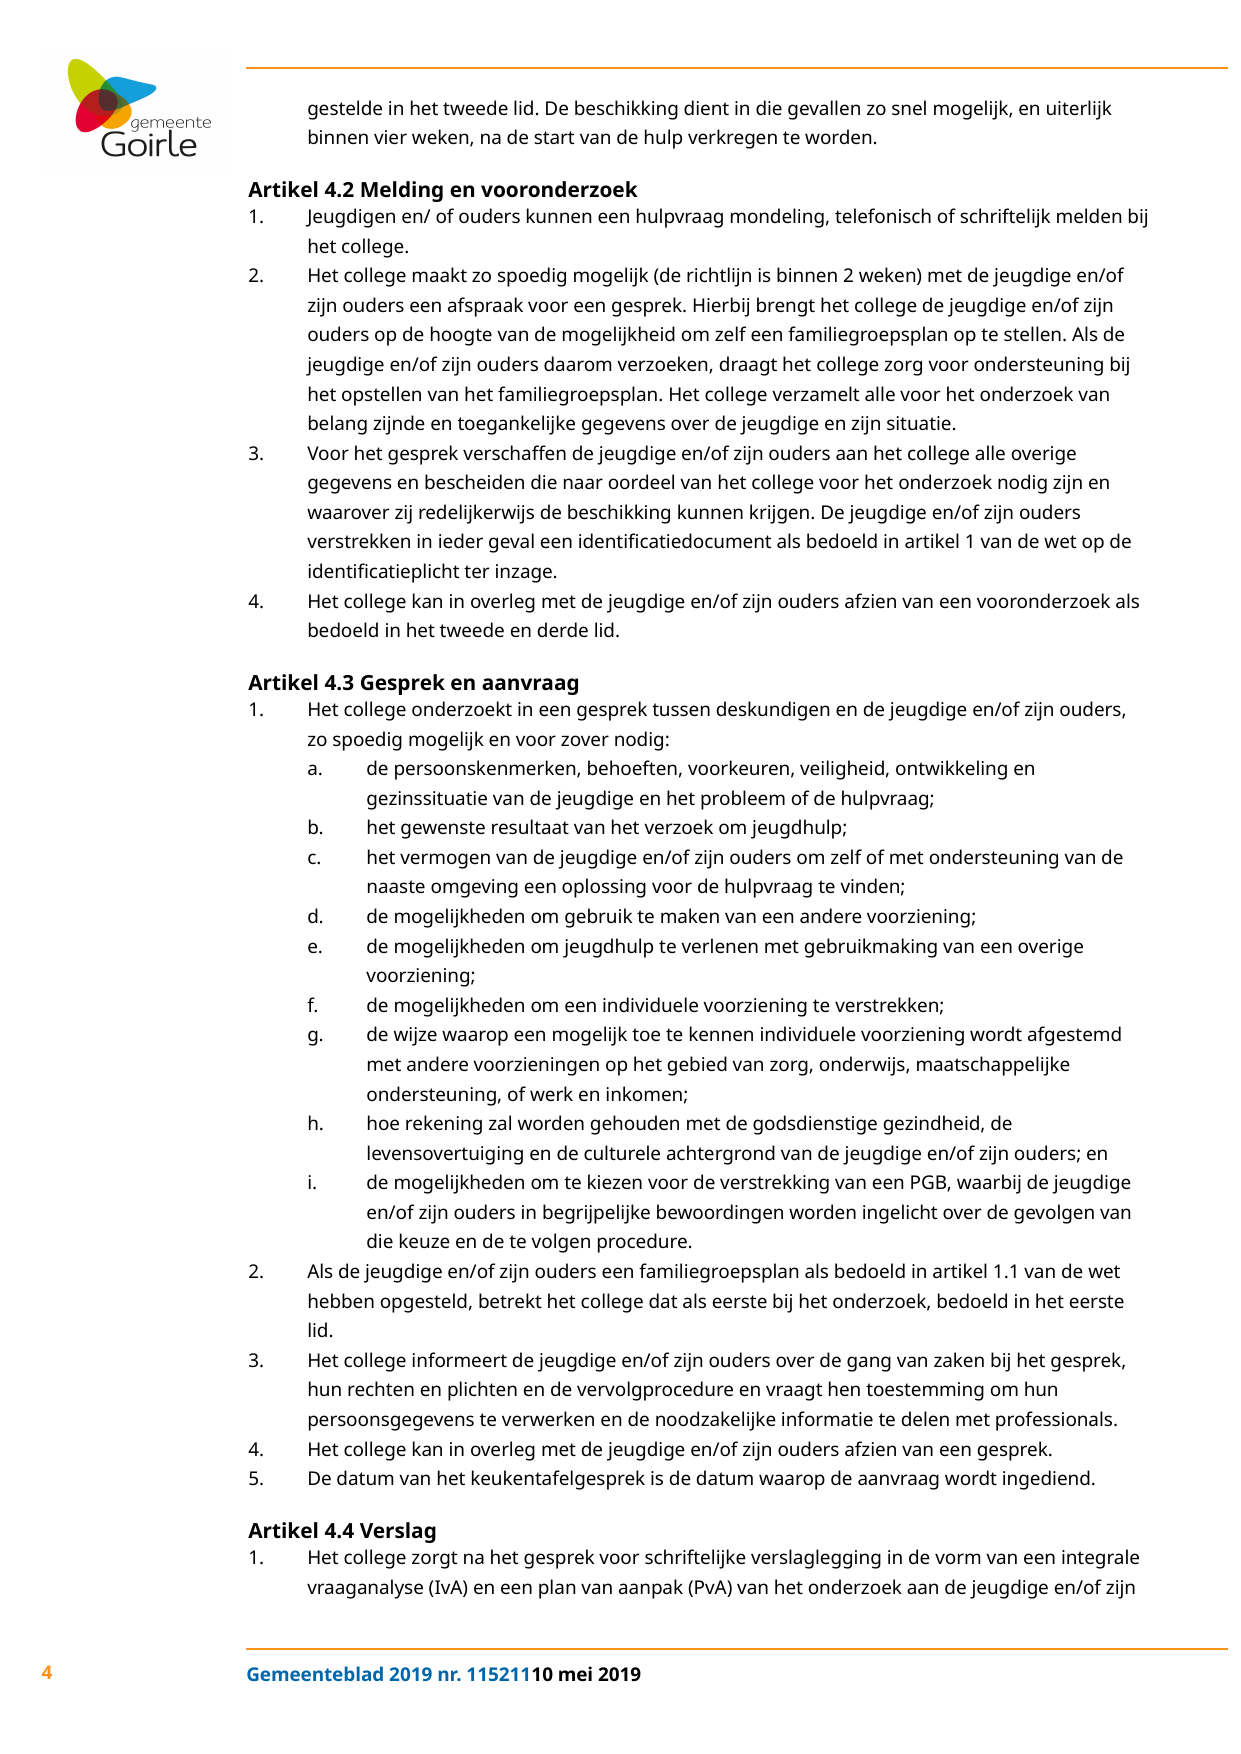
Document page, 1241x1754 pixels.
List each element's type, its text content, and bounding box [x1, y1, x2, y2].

list de mogelijkheden om gebruik te maken van een andere voorziening; [307, 903, 1152, 929]
list de persoonskenmerken, behoeften, voorkeuren, veiligheid, ontwikkeling en gezinssituatie van de jeugdige en het probleem of de hulpvraag; [307, 755, 1152, 811]
list Als de jeugdige en/of zijn ouders een familiegroepsplan als bedoeld in artikel 1.1 van de wet hebben opgesteld, betrekt het college dat als eerste bij het onderzoek, bedoeld in het eerste lid. [248, 1258, 1152, 1343]
list de mogelijkheden om een individuele voorziening te verstrekken; [307, 992, 1152, 1018]
list de mogelijkheden om te kiezen voor de verstrekking van een PGB, waarbij de jeugdige en/of zijn ouders in begrijpelijke bewoordingen worden ingelicht over de gevolgen van die keuze en de te volgen procedure. [307, 1169, 1152, 1254]
list de mogelijkheden om jeugdhulp te verlenen met gebruikmaking van een overige voorziening; [307, 933, 1152, 988]
list de wijze waarop een mogelijk toe te kennen individuele voorziening wordt afgestemd met andere voorzieningen op het gebied van zorg, onderwijs, maatschappelijke ondersteuning, of werk en inkomen; [307, 1022, 1152, 1107]
text Artikel 4.3 Gesprek en aanvraag [248, 668, 1152, 696]
text Artikel 4.2 Melding en vooronderzoek [248, 175, 1152, 203]
list Het college kan in overleg met de jeugdige en/of zijn ouders afzien van een vooronderzoek als bedoeld in het tweede en derde lid. [248, 588, 1152, 643]
list het vermogen van de jeugdige en/of zijn ouders om zelf of met ondersteuning van de naaste omgeving een oplossing voor de hulpvraag te vinden; [307, 844, 1152, 899]
text Artikel 4.4 Verslag [248, 1516, 1152, 1544]
list Het college kan in overleg met de jeugdige en/of zijn ouders afzien van een gesprek. [248, 1436, 1152, 1462]
list Het college zorgt na het gesprek voor schriftelijke verslaglegging in de vorm van een integrale vraaganalyse (IvA) en een plan van aanpak (PvA) van het onderzoek aan de jeugdige en/of zijn [248, 1544, 1152, 1599]
list hoe rekening zal worden gehouden met de godsdienstige gezindheid, de levensovertuiging en de culturele achtergrond van de jeugdige en/of zijn ouders; en [307, 1110, 1152, 1166]
list gestelde in het tweede lid. De beschikking dient in die gevallen zo snel mogelijk, en uiterlijk binnen vier weken, na de start van de hulp verkregen te worden. [248, 95, 1152, 150]
picture [41, 47, 231, 172]
list het gewenste resultaat van het verzoek om jeugdhulp; [307, 814, 1152, 840]
list Het college informeert de jeugdige en/of zijn ouders over de gang van zaken bij het gesprek, hun rechten en plichten en de vervolgprocedure en vraagt hen toestemming om hun persoonsgegevens te verwerken en de noodzakelijke informatie te delen met professionals. [248, 1347, 1152, 1432]
list Voor het gesprek verschaffen de jeugdige en/of zijn ouders aan het college alle overige gegevens en bescheiden die naar oordeel van het college voor het onderzoek nodig zijn en waarover zij redelijkerwijs de beschikking kunnen krijgen. De jeugdige en/of zijn ouders verstrekken in ieder geval een identificatiedocument als bedoeld in artikel 1 van de wet op de identificatieplicht ter inzage. [248, 440, 1152, 584]
list De datum van het keukentafelgesprek is de datum waarop de aanvraag wordt ingediend. [248, 1465, 1152, 1491]
list Het college maakt zo spoedig mogelijk (de richtlijn is binnen 2 weken) met de jeugdige en/of zijn ouders een afspraak voor een gesprek. Hierbij brengt het college de jeugdige en/of zijn ouders op de hoogte van de mogelijkheid om zelf een familiegroepsplan op te stellen. Als de jeugdige en/of zijn ouders daarom verzoeken, draagt het college zorg voor ondersteuning bij het opstellen van het familiegroepsplan. Het college verzamelt alle voor het onderzoek van belang zijnde en toegankelijke gegevens over de jeugdige en zijn situatie. [248, 262, 1152, 436]
list Jeugdigen en/ of ouders kunnen een hulpvraag mondeling, telefonisch of schriftelijk melden bij het college. [248, 203, 1152, 258]
list Het college onderzoekt in een gesprek tussen deskundigen en de jeugdige en/of zijn ouders, zo spoedig mogelijk en voor zover nodig: [248, 696, 1152, 752]
